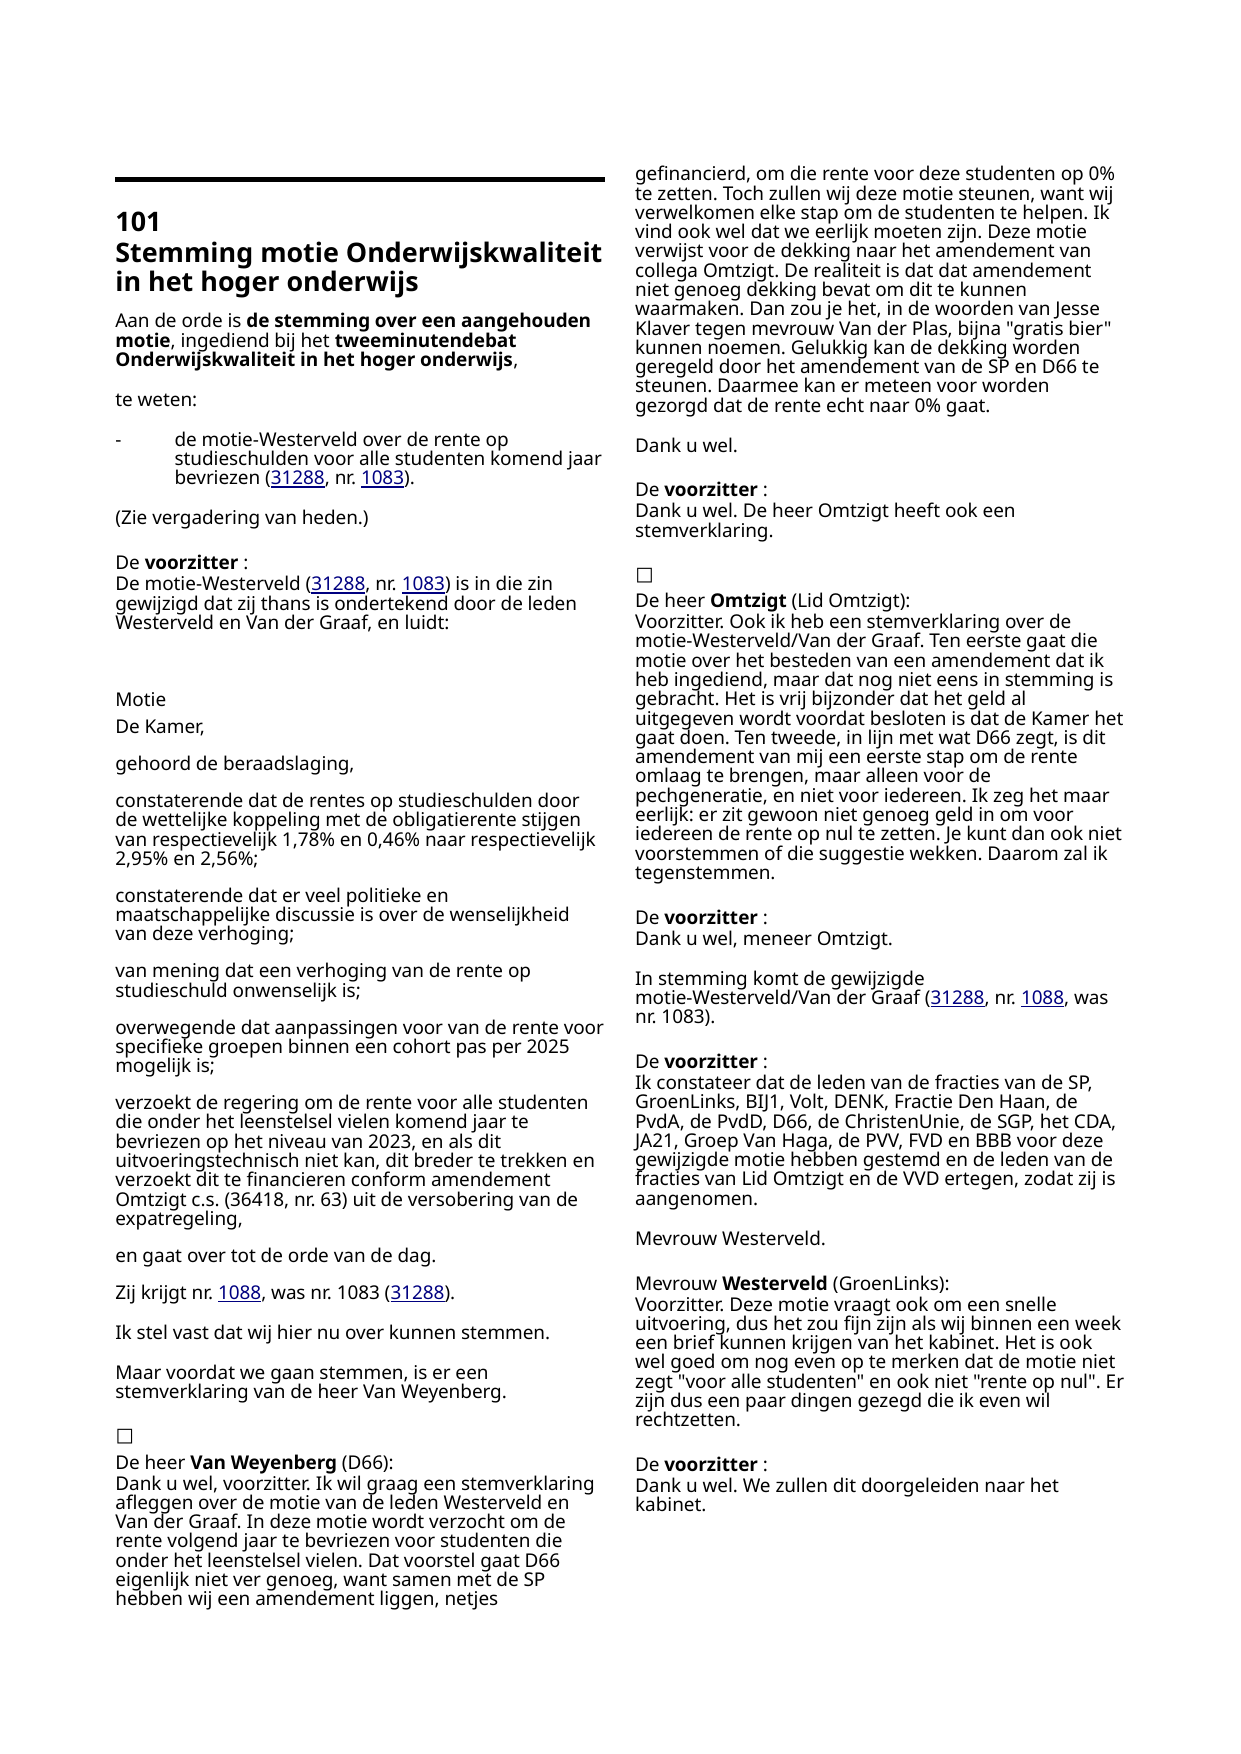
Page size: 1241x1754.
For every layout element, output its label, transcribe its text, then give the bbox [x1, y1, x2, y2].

text Motie [115, 686, 605, 712]
text De voorzitter : [635, 477, 1125, 502]
text Ik stel vast dat wij hier nu over kunnen stemmen. [115, 1324, 605, 1343]
text overwegende dat aanpassingen voor van de rente voor specifieke groepen binnen een cohort pas per 2025 mogelijk is; [115, 1019, 605, 1076]
text De heer Omtzigt (Lid Omtzigt): [635, 587, 1125, 613]
text Dank u wel. De heer Omtzigt heeft ook een stemverklaring. [635, 502, 1125, 541]
text ⬜ [635, 562, 1125, 587]
text Zij krijgt nr. 1088, was nr. 1083 (31288). [115, 1284, 605, 1303]
text en gaat over tot de orde van de dag. [115, 1247, 605, 1266]
text De motie-Westerveld (31288, nr. 1083) is in die zin gewijzigd dat zij thans is ondertekend door de leden Westerveld en Van der Graaf, en luidt: [115, 575, 605, 633]
text Aan de orde is de stemming over een aangehouden motie, ingediend bij het tweeminutendebat Onderwijskwaliteit in het hoger onderwijs, [115, 312, 605, 370]
text Dank u wel, meneer Omtzigt. [635, 929, 1125, 949]
text gehoord de beraadslaging, [115, 755, 605, 774]
text De voorzitter : [635, 1048, 1125, 1074]
text (Zie vergadering van heden.) [115, 509, 605, 529]
text Mevrouw Westerveld. [635, 1230, 1125, 1249]
text De heer Van Weyenberg (D66): [115, 1449, 605, 1475]
text ⬜ [115, 1423, 605, 1449]
text Maar voordat we gaan stemmen, is er een stemverklaring van de heer Van Weyenberg. [115, 1364, 605, 1402]
text constaterende dat er veel politieke en maatschappelijke discussie is over de wenselijkheid van deze verhoging; [115, 887, 605, 945]
text Voorzitter. Deze motie vraagt ook om een snelle uitvoering, dus het zou fijn zijn als wij binnen een week een brief kunnen krijgen van het kabinet. Het is ook wel goed om nog even op te merken dat de motie niet zegt "voor alle studenten" en ook niet "rente op nul". Er zijn dus een paar dingen gezegd die ik even wil rechtzetten. [635, 1296, 1125, 1431]
text 101 [115, 203, 605, 239]
text gefinancierd, om die rente voor deze studenten op 0% te zetten. Toch zullen wij deze motie steunen, want wij verwelkomen elke stap om de studenten te helpen. Ik vind ook wel dat we eerlijk moeten zijn. Deze motie verwijst voor de dekking naar het amendement van collega Omtzigt. De realiteit is dat dat amendement niet genoeg dekking bevat om dit te kunnen waarmaken. Dan zou je het, in de woorden van Jesse Klaver tegen mevrouw Van der Plas, bijna "gratis bier" kunnen noemen. Gelukkig kan de dekking worden geregeld door het amendement van de SP en D66 te steunen. Daarmee kan er meteen voor worden gezorgd dat de rente echt naar 0% gaat. [635, 165, 1125, 416]
text Mevrouw Westerveld (GroenLinks): [635, 1270, 1125, 1296]
text De voorzitter : [635, 904, 1125, 929]
text Dank u wel, voorzitter. Ik wil graag een stemverklaring afleggen over de motie van de leden Westerveld en Van der Graaf. In deze motie wordt verzocht om de rente volgend jaar te bevriezen voor studenten die onder het leenstelsel vielen. Dat voorstel gaat D66 eigenlijk niet ver genoeg, want samen met de SP hebben wij een amendement liggen, netjes [115, 1475, 605, 1609]
text De voorzitter : [635, 1451, 1125, 1477]
text Voorzitter. Ook ik heb een stemverklaring over de motie-Westerveld/Van der Graaf. Ten eerste gaat die motie over het besteden van een amendement dat ik heb ingediend, maar dat nog niet eens in stemming is gebracht. Het is vrij bijzonder dat het geld al uitgegeven wordt voordat besloten is dat de Kamer het gaat doen. Ten tweede, in lijn met wat D66 zegt, is dit amendement van mij een eerste stap om de rente omlaag te brengen, maar alleen voor de pechgeneratie, en niet voor iedereen. Ik zeg het maar eerlijk: er zit gewoon niet genoeg geld in om voor iedereen de rente op nul te zetten. Je kunt dan ook niet voorstemmen of die suggestie wekken. Daarom zal ik tegenstemmen. [635, 613, 1125, 883]
text Ik constateer dat de leden van de fracties van de SP, GroenLinks, BIJ1, Volt, DENK, Fractie Den Haan, de PvdA, de PvdD, D66, de ChristenUnie, de SGP, het CDA, JA21, Groep Van Haga, de PVV, FVD en BBB voor deze gewijzigde motie hebben gestemd en de leden van de fracties van Lid Omtzigt en de VVD ertegen, zodat zij is aangenomen. [635, 1074, 1125, 1209]
text Dank u wel. [635, 437, 1125, 456]
text De voorzitter : [115, 549, 605, 575]
text Dank u wel. We zullen dit doorgeleiden naar het kabinet. [635, 1477, 1125, 1516]
text constaterende dat de rentes op studieschulden door de wettelijke koppeling met de obligatierente stijgen van respectievelijk 1,78% en 0,46% naar respectievelijk 2,95% en 2,56%; [115, 792, 605, 869]
list de motie-Westerveld over de rente op studieschulden voor alle studenten komend jaar bevriezen (31288, nr. 1083). [115, 431, 605, 489]
text te weten: [115, 391, 605, 410]
text In stemming komt de gewijzigde motie-Westerveld/Van der Graaf (31288, nr. 1088, was nr. 1083). [635, 970, 1125, 1027]
text Stemming motie Onderwijskwaliteit in het hoger onderwijs [115, 239, 605, 312]
text verzoekt de regering om de rente voor alle studenten die onder het leenstelsel vielen komend jaar te bevriezen op het niveau van 2023, en als dit uitvoeringstechnisch niet kan, dit breder te trekken en verzoekt dit te financieren conform amendement Omtzigt c.s. (36418, nr. 63) uit de versobering van de expatregeling, [115, 1094, 605, 1229]
text van mening dat een verhoging van de rente op studieschuld onwenselijk is; [115, 962, 605, 1001]
text De Kamer, [115, 718, 605, 737]
